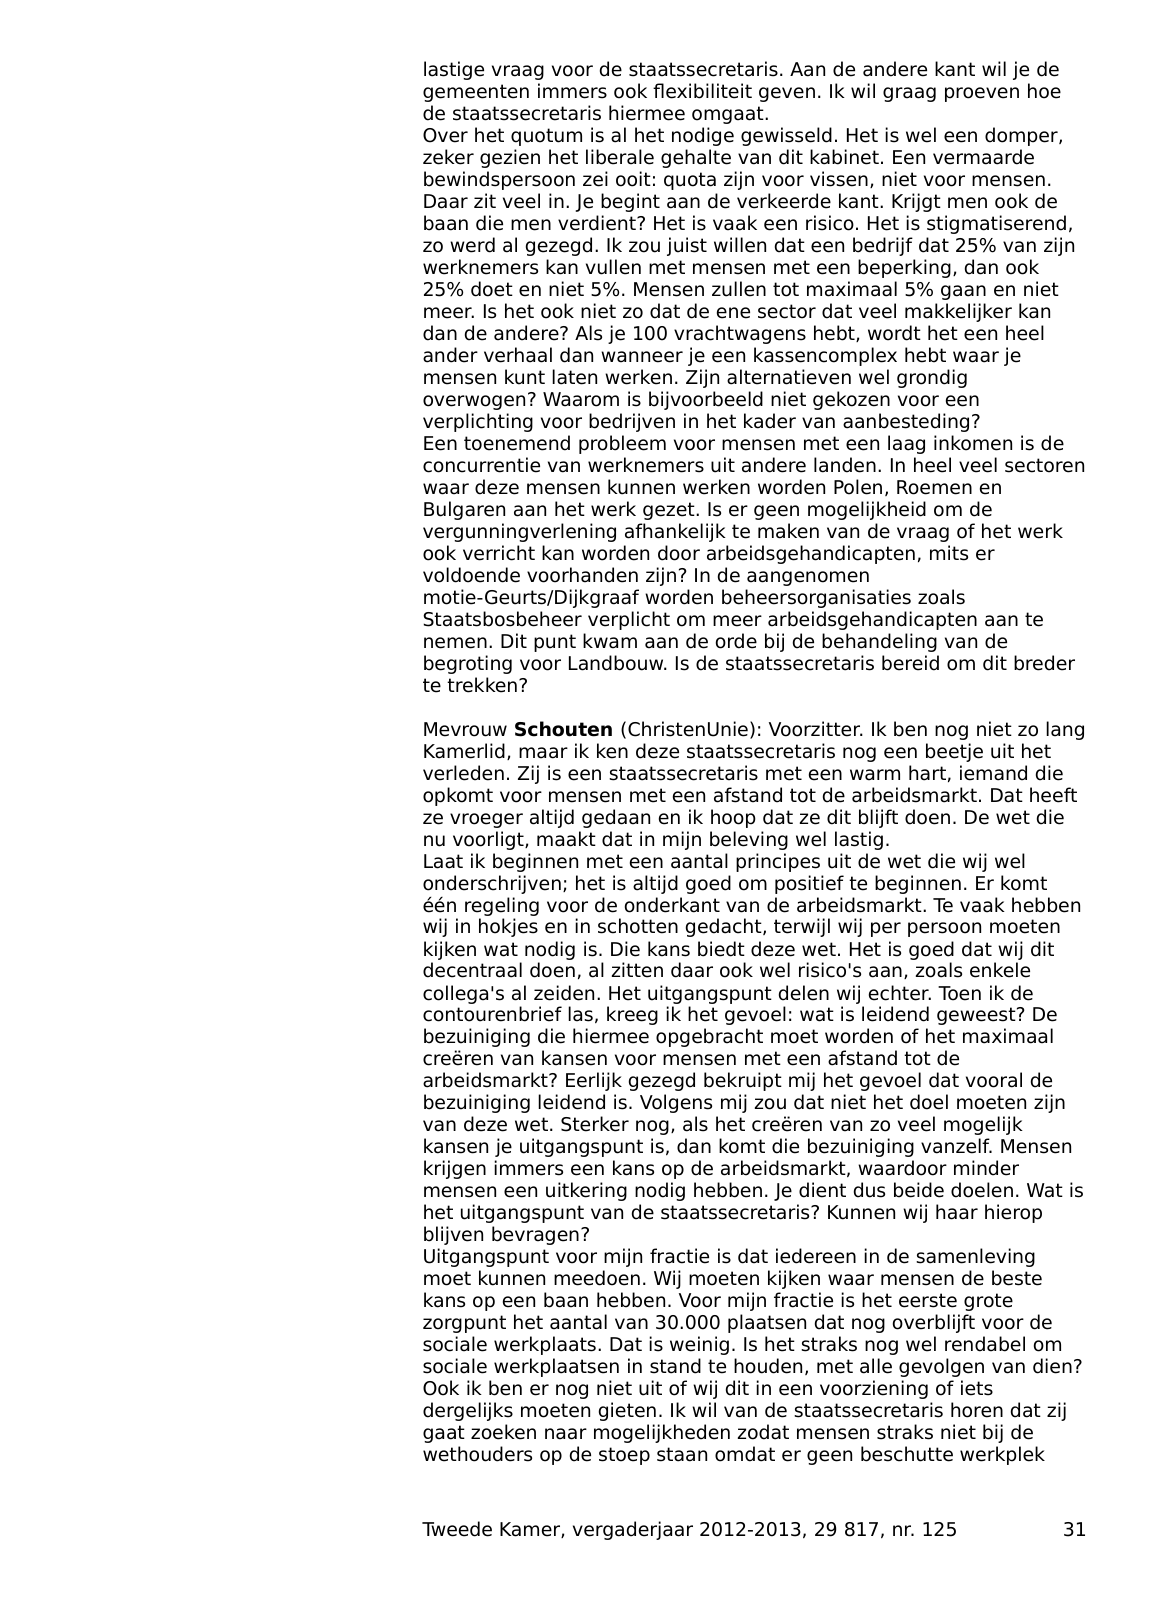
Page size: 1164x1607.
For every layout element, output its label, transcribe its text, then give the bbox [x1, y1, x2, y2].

text Laat ik beginnen met een aantal principes uit de wet die wij wel onderschrijven; het is altijd goed om positief te beginnen. Er komt één regeling voor de onderkant van de arbeidsmarkt. Te vaak hebben wij in hokjes en in schotten gedacht, terwijl wij per persoon moeten kijken wat nodig is. Die kans biedt deze wet. Het is goed dat wij dit decentraal doen, al zitten daar ook wel risico's aan, zoals enkele collega's al zeiden. Het uitgangspunt delen wij echter. Toen ik de contourenbrief las, kreeg ik het gevoel: wat is leidend geweest? De bezuiniging die hiermee opgebracht moet worden of het maximaal creëren van kansen voor mensen met een afstand tot de arbeidsmarkt? Eerlijk gezegd bekruipt mij het gevoel dat vooral de bezuiniging leidend is. Volgens mij zou dat niet het doel moeten zijn van deze wet. Sterker nog, als het creëren van zo veel mogelijk kansen je uitgangspunt is, dan komt die bezuiniging vanzelf. Mensen krijgen immers een kans op de arbeidsmarkt, waardoor minder mensen een uitkering nodig hebben. Je dient dus beide doelen. Wat is het uitgangspunt van de staatssecretaris? Kunnen wij haar hierop blijven bevragen? [422, 851, 1087, 1246]
text Een toenemend probleem voor mensen met een laag inkomen is de concurrentie van werknemers uit andere landen. In heel veel sectoren waar deze mensen kunnen werken worden Polen, Roemen en Bulgaren aan het werk gezet. Is er geen mogelijkheid om de vergunningverlening afhankelijk te maken van de vraag of het werk ook verricht kan worden door arbeidsgehandicapten, mits er voldoende voorhanden zijn? In de aangenomen motie-Geurts/Dijkgraaf worden beheersorganisaties zoals Staatsbosbeheer verplicht om meer arbeidsgehandicapten aan te nemen. Dit punt kwam aan de orde bij de behandeling van de begroting voor Landbouw. Is de staatssecretaris bereid om dit breder te trekken? [422, 433, 1087, 696]
text Over het quotum is al het nodige gewisseld. Het is wel een domper, zeker gezien het liberale gehalte van dit kabinet. Een vermaarde bewindspersoon zei ooit: quota zijn voor vissen, niet voor mensen. Daar zit veel in. Je begint aan de verkeerde kant. Krijgt men ook de baan die men verdient? Het is vaak een risico. Het is stigmatiserend, zo werd al gezegd. Ik zou juist willen dat een bedrijf dat 25% van zijn werknemers kan vullen met mensen met een beperking, dan ook 25% doet en niet 5%. Mensen zullen tot maximaal 5% gaan en niet meer. Is het ook niet zo dat de ene sector dat veel makkelijker kan dan de andere? Als je 100 vrachtwagens hebt, wordt het een heel ander verhaal dan wanneer je een kassencomplex hebt waar je mensen kunt laten werken. Zijn alternatieven wel grondig overwogen? Waarom is bijvoorbeeld niet gekozen voor een verplichting voor bedrijven in het kader van aanbesteding? [422, 125, 1087, 433]
text lastige vraag voor de staatssecretaris. Aan de andere kant wil je de gemeenten immers ook flexibiliteit geven. Ik wil graag proeven hoe de staatssecretaris hiermee omgaat. [422, 59, 1087, 125]
text Uitgangspunt voor mijn fractie is dat iedereen in de samenleving moet kunnen meedoen. Wij moeten kijken waar mensen de beste kans op een baan hebben. Voor mijn fractie is het eerste grote zorgpunt het aantal van 30.000 plaatsen dat nog overblijft voor de sociale werkplaats. Dat is weinig. Is het straks nog wel rendabel om sociale werkplaatsen in stand te houden, met alle gevolgen van dien? Ook ik ben er nog niet uit of wij dit in een voorziening of iets dergelijks moeten gieten. Ik wil van de staatssecretaris horen dat zij gaat zoeken naar mogelijkheden zodat mensen straks niet bij de wethouders op de stoep staan omdat er geen beschutte werkplek [422, 1246, 1087, 1466]
text Mevrouw Schouten (ChristenUnie): Voorzitter. Ik ben nog niet zo lang Kamerlid, maar ik ken deze staatssecretaris nog een beetje uit het verleden. Zij is een staatssecretaris met een warm hart, iemand die opkomt voor mensen met een afstand tot de arbeidsmarkt. Dat heeft ze vroeger altijd gedaan en ik hoop dat ze dit blijft doen. De wet die nu voorligt, maakt dat in mijn beleving wel lastig. [422, 719, 1087, 851]
